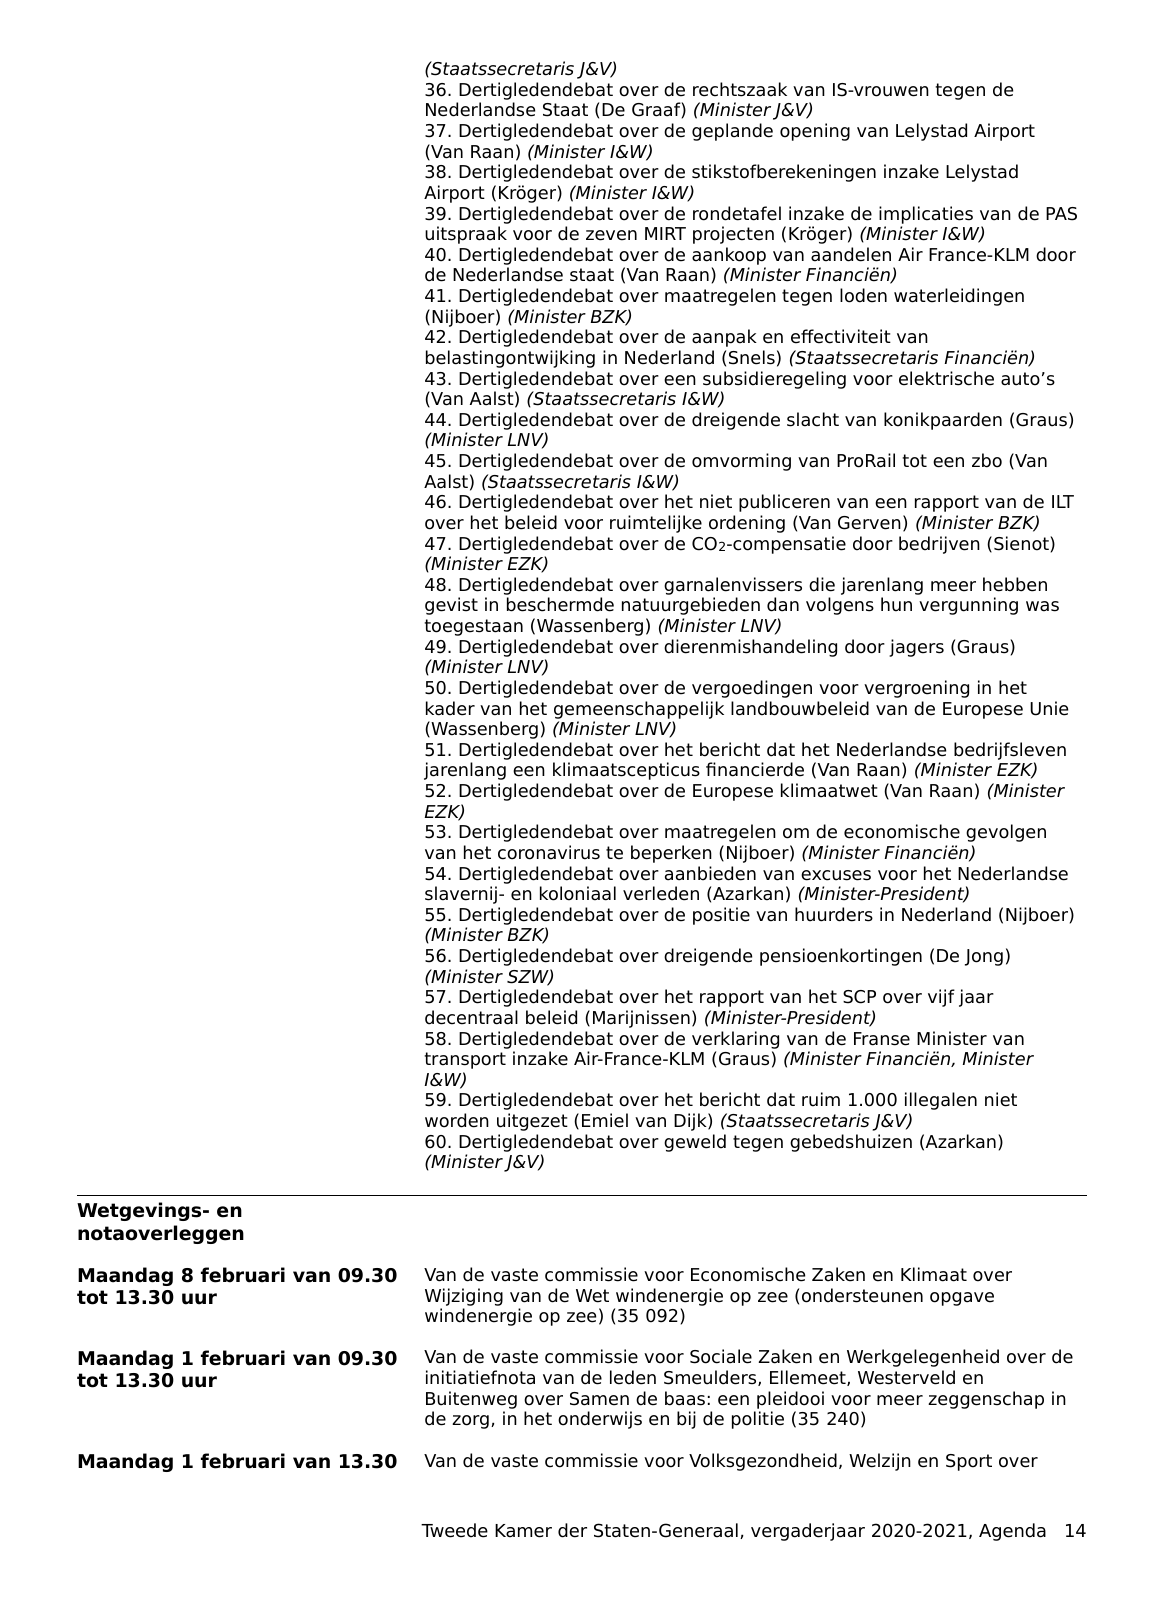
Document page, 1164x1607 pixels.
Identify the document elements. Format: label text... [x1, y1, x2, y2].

table_cell [401, 1451, 418, 1473]
table_cell [401, 121, 418, 162]
table_cell 37. Dertigledendebat over de geplande opening van Lelystad Airport (Van Raan) (Minister I&W) [418, 121, 1087, 162]
table_header [401, 1196, 418, 1244]
table_cell 39. Dertigledendebat over de rondetafel inzake de implicaties van de PAS uitspraak voor de zeven MIRT projecten (Kröger) (Minister I&W) [418, 204, 1087, 245]
table_cell [77, 492, 401, 533]
table_cell [77, 410, 401, 451]
table_cell [77, 781, 401, 822]
table_cell 58. Dertigledendebat over de verklaring van de Franse Minister van transport inzake Air-France-KLM (Graus) (Minister Financiën, Minister I&W) [418, 1029, 1087, 1090]
table_cell [77, 1327, 401, 1347]
table_cell [401, 534, 418, 575]
table_cell Maandag 8 februari van 09.30 tot 13.30 uur [77, 1265, 401, 1327]
table_cell [401, 245, 418, 286]
table_cell 53. Dertigledendebat over maatregelen om de economische gevolgen van het coronavirus te beperken (Nijboer) (Minister Financiën) [418, 822, 1087, 863]
table_cell [401, 1090, 418, 1132]
table_cell [401, 678, 418, 740]
table_cell [77, 162, 401, 203]
table_cell 38. Dertigledendebat over de stikstofberekeningen inzake Lelystad Airport (Kröger) (Minister I&W) [418, 162, 1087, 203]
table_cell Van de vaste commissie voor Sociale Zaken en Werkgelegenheid over de initiatiefnota van de leden Smeulders, Ellemeet, Westerveld en Buitenweg over Samen de baas: een pleidooi voor meer zeggenschap in de zorg, in het onderwijs en bij de politie (35 240) [418, 1348, 1087, 1430]
table_cell [77, 1430, 401, 1451]
table_cell [77, 534, 401, 575]
table_cell [401, 905, 418, 946]
table_cell [401, 781, 418, 822]
table_cell [401, 327, 418, 368]
table_cell [77, 121, 401, 162]
table_cell [401, 1348, 418, 1430]
table_cell [401, 1029, 418, 1090]
table_cell [401, 1244, 418, 1265]
table_cell [418, 1430, 1087, 1451]
table_cell Maandag 1 februari van 13.30 [77, 1451, 401, 1473]
table_cell 45. Dertigledendebat over de omvorming van ProRail tot een zbo (Van Aalst) (Staatssecretaris I&W) [418, 451, 1087, 492]
table_cell [401, 740, 418, 781]
table_cell [401, 987, 418, 1028]
table_cell [401, 637, 418, 678]
table_cell [401, 451, 418, 492]
table_cell [401, 575, 418, 637]
table_cell Van de vaste commissie voor Economische Zaken en Klimaat over Wijziging van de Wet windenergie op zee (ondersteunen opgave windenergie op zee) (35 092) [418, 1265, 1087, 1327]
table_cell 48. Dertigledendebat over garnalenvissers die jarenlang meer hebben gevist in beschermde natuurgebieden dan volgens hun vergunning was toegestaan (Wassenberg) (Minister LNV) [418, 575, 1087, 637]
table_cell [401, 80, 418, 121]
table_cell [77, 905, 401, 946]
table_cell [401, 59, 418, 80]
table_cell 52. Dertigledendebat over de Europese klimaatwet (Van Raan) (Minister EZK) [418, 781, 1087, 822]
table_cell [401, 1265, 418, 1327]
table_cell [77, 1244, 401, 1265]
table_cell 51. Dertigledendebat over het bericht dat het Nederlandse bedrijfsleven jarenlang een klimaatscepticus financierde (Van Raan) (Minister EZK) [418, 740, 1087, 781]
table_cell 43. Dertigledendebat over een subsidieregeling voor elektrische auto’s (Van Aalst) (Staatssecretaris I&W) [418, 369, 1087, 410]
table_cell [77, 678, 401, 740]
table_cell [77, 286, 401, 327]
table_cell [401, 162, 418, 203]
table_cell 49. Dertigledendebat over dierenmishandeling door jagers (Graus) (Minister LNV) [418, 637, 1087, 678]
table_cell [77, 1090, 401, 1132]
table_cell [401, 946, 418, 987]
table_cell [401, 1327, 418, 1347]
table_cell 54. Dertigledendebat over aanbieden van excuses voor het Nederlandse slavernij- en koloniaal verleden (Azarkan) (Minister-President) [418, 864, 1087, 905]
table_header Wetgevings- en notaoverleggen [77, 1196, 401, 1244]
table_cell 57. Dertigledendebat over het rapport van het SCP over vijf jaar decentraal beleid (Marijnissen) (Minister-President) [418, 987, 1087, 1028]
table_cell [77, 740, 401, 781]
table_cell 56. Dertigledendebat over dreigende pensioenkortingen (De Jong) (Minister SZW) [418, 946, 1087, 987]
table_cell 60. Dertigledendebat over geweld tegen gebedshuizen (Azarkan) (Minister J&V) [418, 1132, 1087, 1173]
table_cell [77, 451, 401, 492]
table_header [418, 1196, 1087, 1244]
table_cell [418, 1244, 1087, 1265]
table_cell [77, 987, 401, 1028]
table_cell 47. Dertigledendebat over de CO2-compensatie door bedrijven (Sienot) (Minister EZK) [418, 534, 1087, 575]
table_cell [77, 369, 401, 410]
table_cell [401, 822, 418, 863]
table_cell 41. Dertigledendebat over maatregelen tegen loden waterleidingen (Nijboer) (Minister BZK) [418, 286, 1087, 327]
table_cell [401, 1132, 418, 1173]
table_cell [401, 864, 418, 905]
table_cell [77, 1029, 401, 1090]
table_cell [77, 864, 401, 905]
table_cell [401, 204, 418, 245]
table_cell 44. Dertigledendebat over de dreigende slacht van konikpaarden (Graus) (Minister LNV) [418, 410, 1087, 451]
table_cell 40. Dertigledendebat over de aankoop van aandelen Air France-KLM door de Nederlandse staat (Van Raan) (Minister Financiën) [418, 245, 1087, 286]
table_cell [77, 822, 401, 863]
table_cell 36. Dertigledendebat over de rechtszaak van IS-vrouwen tegen de Nederlandse Staat (De Graaf) (Minister J&V) [418, 80, 1087, 121]
table_cell [77, 59, 401, 80]
table_cell [401, 286, 418, 327]
table_cell 55. Dertigledendebat over de positie van huurders in Nederland (Nijboer) (Minister BZK) [418, 905, 1087, 946]
table_cell [401, 492, 418, 533]
table_cell [401, 410, 418, 451]
table_cell [77, 204, 401, 245]
table_cell 42. Dertigledendebat over de aanpak en effectiviteit van belastingontwijking in Nederland (Snels) (Staatssecretaris Financiën) [418, 327, 1087, 368]
table_cell (Staatssecretaris J&V) [418, 59, 1087, 80]
table_cell [77, 245, 401, 286]
table_cell [77, 946, 401, 987]
table_cell [401, 369, 418, 410]
table_cell [401, 1430, 418, 1451]
table_cell [77, 1132, 401, 1173]
table_cell [77, 327, 401, 368]
table_cell [418, 1327, 1087, 1347]
table_cell Van de vaste commissie voor Volksgezondheid, Welzijn en Sport over [418, 1451, 1087, 1473]
table_cell [77, 637, 401, 678]
table_cell 46. Dertigledendebat over het niet publiceren van een rapport van de ILT over het beleid voor ruimtelijke ordening (Van Gerven) (Minister BZK) [418, 492, 1087, 533]
table_cell 59. Dertigledendebat over het bericht dat ruim 1.000 illegalen niet worden uitgezet (Emiel van Dijk) (Staatssecretaris J&V) [418, 1090, 1087, 1132]
table_cell 50. Dertigledendebat over de vergoedingen voor vergroening in het kader van het gemeenschappelijk landbouwbeleid van de Europese Unie (Wassenberg) (Minister LNV) [418, 678, 1087, 740]
table_cell [77, 80, 401, 121]
table_cell Maandag 1 februari van 09.30 tot 13.30 uur [77, 1348, 401, 1430]
table_cell [77, 575, 401, 637]
